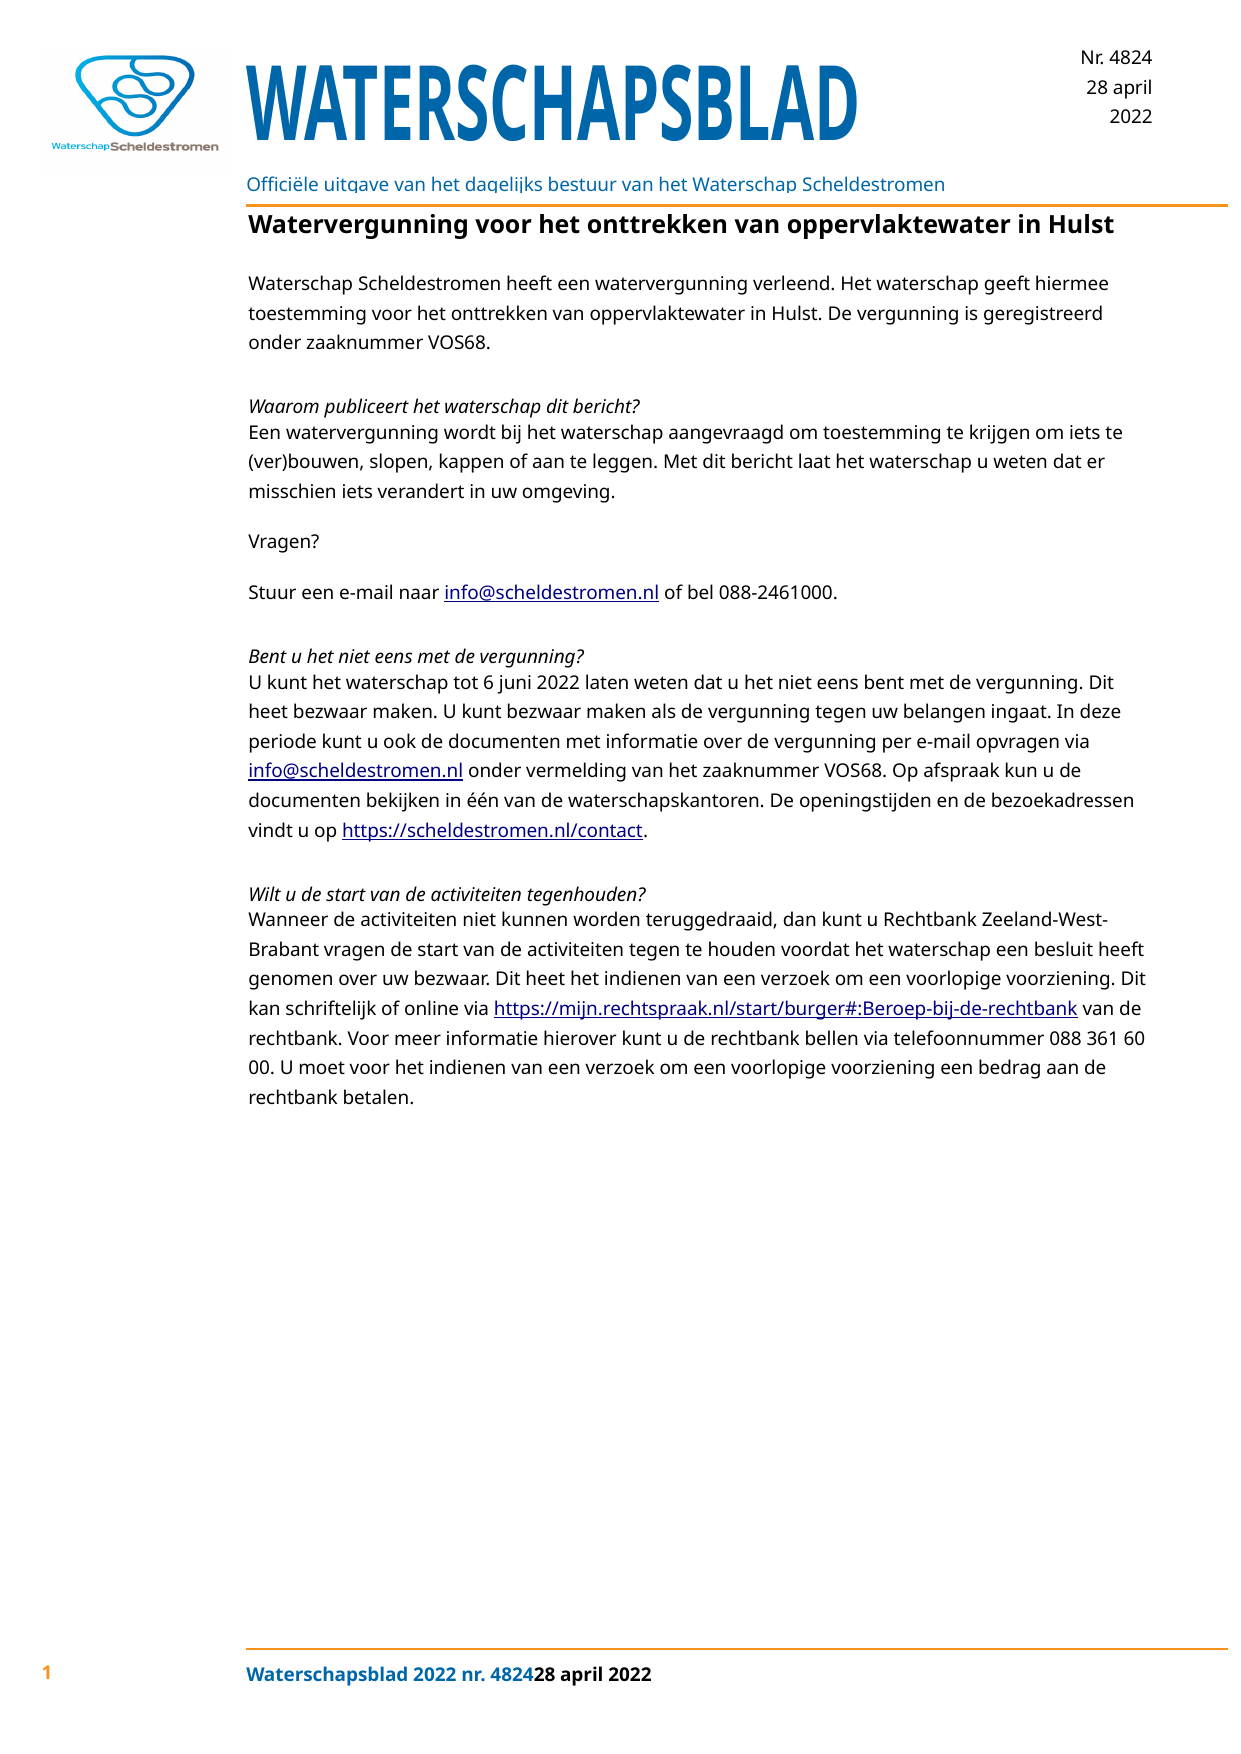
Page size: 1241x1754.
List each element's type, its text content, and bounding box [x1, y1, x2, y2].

text Waterschap Scheldestromen heeft een watervergunning verleend. Het waterschap geeft hiermee toestemming voor het onttrekken van oppervlaktewater in Hulst. De vergunning is geregistreerd onder zaaknummer VOS68. [248, 270, 1152, 355]
text Watervergunning voor het onttrekken van oppervlaktewater in Hulst [248, 207, 1152, 241]
picture [41, 47, 231, 172]
text Stuur een e-mail naar info@scheldestromen.nl of bel 088-2461000. [248, 579, 1152, 605]
text Waarom publiceert het waterschap dit bericht? [248, 393, 1152, 419]
text Een watervergunning wordt bij het waterschap aangevraagd om toestemming te krijgen om iets te (ver)bouwen, slopen, kappen of aan te leggen. Met dit bericht laat het waterschap u weten dat er misschien iets verandert in uw omgeving. [248, 419, 1152, 504]
text U kunt het waterschap tot 6 juni 2022 laten weten dat u het niet eens bent met de vergunning. Dit heet bezwaar maken. U kunt bezwaar maken als de vergunning tegen uw belangen ingaat. In deze periode kunt u ook de documenten met informatie over de vergunning per e-mail opvragen via info@scheldestromen.nl onder vermelding van het zaaknummer VOS68. Op afspraak kun u de documenten bekijken in één van de waterschapskantoren. De openingstijden en de bezoekadressen vindt u op https://scheldestromen.nl/contact. [248, 669, 1152, 842]
text Wanneer de activiteiten niet kunnen worden teruggedraaid, dan kunt u Rechtbank Zeeland-West-Brabant vragen de start van de activiteiten tegen te houden voordat het waterschap een besluit heeft genomen over uw bezwaar. Dit heet het indienen van een verzoek om een voorlopige voorziening. Dit kan schriftelijk of online via https://mijn.rechtspraak.nl/start/burger#:Beroep-bij-de-rechtbank van de rechtbank. Voor meer informatie hierover kunt u de rechtbank bellen via telefoonnummer 088 361 60 00. U moet voor het indienen van een verzoek om een voorlopige voorziening een bedrag aan de rechtbank betalen. [248, 906, 1152, 1110]
text Wilt u de start van de activiteiten tegenhouden? [248, 881, 1152, 906]
text Bent u het niet eens met de vergunning? [248, 643, 1152, 669]
text Vragen? [248, 529, 1152, 554]
